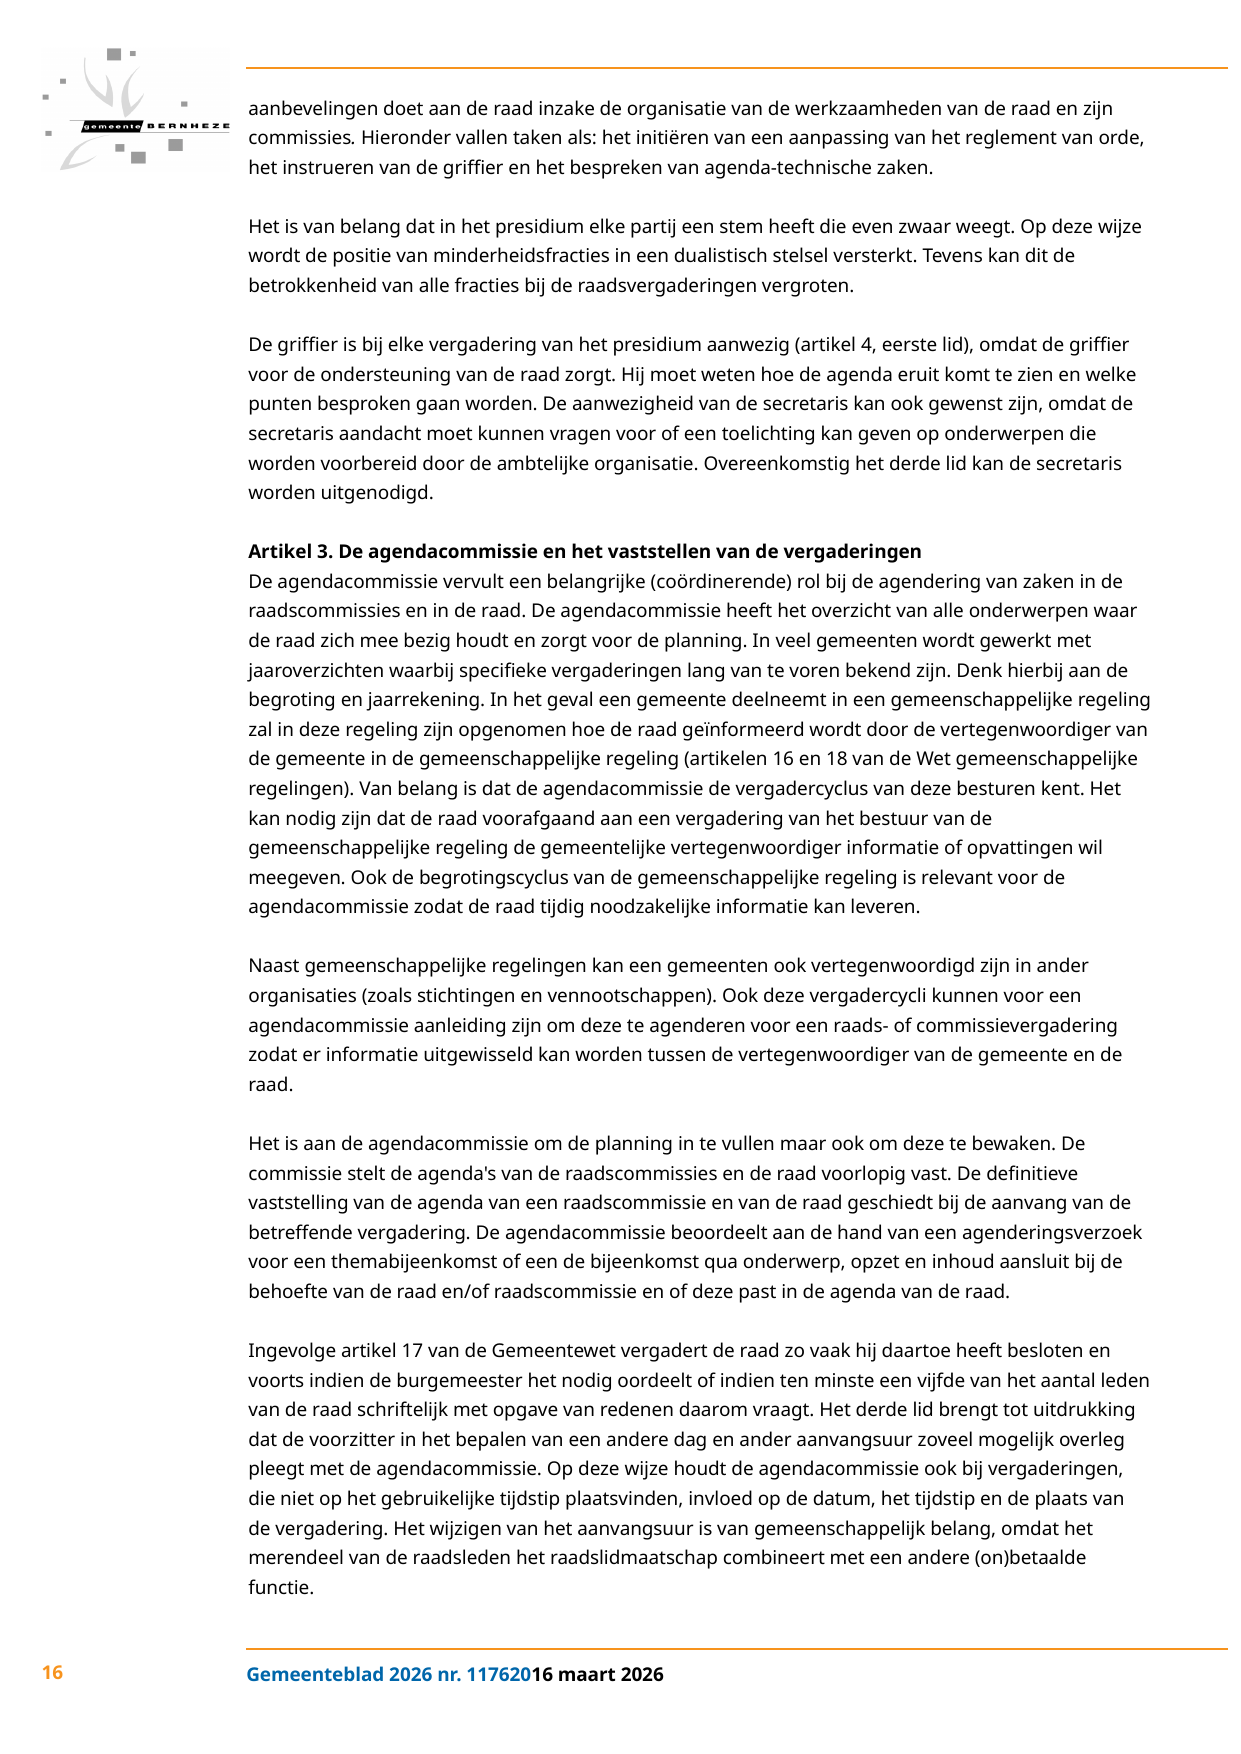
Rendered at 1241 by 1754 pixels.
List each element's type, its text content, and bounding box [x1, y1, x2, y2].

text Het is aan de agendacommissie om de planning in te vullen maar ook om deze te bewaken. De commissie stelt de agenda's van de raadscommissies en de raad voorlopig vast. De definitieve vaststelling van de agenda van een raadscommissie en van de raad geschiedt bij de aanvang van de betreffende vergadering. De agendacommissie beoordeelt aan de hand van een agenderingsverzoek voor een themabijeenkomst of een de bijeenkomst qua onderwerp, opzet en inhoud aansluit bij de behoefte van de raad en/of raadscommissie en of deze past in de agenda van de raad. [248, 1130, 1152, 1304]
text aanbevelingen doet aan de raad inzake de organisatie van de werkzaamheden van de raad en zijn commissies. Hieronder vallen taken als: het initiëren van een aanpassing van het reglement van orde, het instrueren van de griffier en het bespreken van agenda-technische zaken. [248, 95, 1152, 180]
text De agendacommissie vervult een belangrijke (coördinerende) rol bij de agendering van zaken in de raadscommissies en in de raad. De agendacommissie heeft het overzicht van alle onderwerpen waar de raad zich mee bezig houdt en zorgt voor de planning. In veel gemeenten wordt gewerkt met jaaroverzichten waarbij specifieke vergaderingen lang van te voren bekend zijn. Denk hierbij aan de begroting en jaarrekening. In het geval een gemeente deelneemt in een gemeenschappelijke regeling zal in deze regeling zijn opgenomen hoe de raad geïnformeerd wordt door de vertegenwoordiger van de gemeente in de gemeenschappelijke regeling (artikelen 16 en 18 van de Wet gemeenschappelijke regelingen). Van belang is dat de agendacommissie de vergadercyclus van deze besturen kent. Het kan nodig zijn dat de raad voorafgaand aan een vergadering van het bestuur van de gemeenschappelijke regeling de gemeentelijke vertegenwoordiger informatie of opvattingen wil meegeven. Ook de begrotingscyclus van de gemeenschappelijke regeling is relevant voor de agendacommissie zodat de raad tijdig noodzakelijke informatie kan leveren. [248, 568, 1152, 919]
text Ingevolge artikel 17 van de Gemeentewet vergadert de raad zo vaak hij daartoe heeft besloten en voorts indien de burgemeester het nodig oordeelt of indien ten minste een vijfde van het aantal leden van de raad schriftelijk met opgave van redenen daarom vraagt. Het derde lid brengt tot uitdrukking dat de voorzitter in het bepalen van een andere dag en ander aanvangsuur zoveel mogelijk overleg pleegt met de agendacommissie. Op deze wijze houdt de agendacommissie ook bij vergaderingen, die niet op het gebruikelijke tijdstip plaatsvinden, invloed op de datum, het tijdstip en de plaats van de vergadering. Het wijzigen van het aanvangsuur is van gemeenschappelijk belang, omdat het merendeel van de raadsleden het raadslidmaatschap combineert met een andere (on)betaalde functie. [248, 1337, 1152, 1600]
text Artikel 3. De agendacommissie en het vaststellen van de vergaderingen [248, 538, 1152, 564]
text De griffier is bij elke vergadering van het presidium aanwezig (artikel 4, eerste lid), omdat de griffier voor de ondersteuning van de raad zorgt. Hij moet weten hoe de agenda eruit komt te zien en welke punten besproken gaan worden. De aanwezigheid van de secretaris kan ook gewenst zijn, omdat de secretaris aandacht moet kunnen vragen voor of een toelichting kan geven op onderwerpen die worden voorbereid door de ambtelijke organisatie. Overeenkomstig het derde lid kan de secretaris worden uitgenodigd. [248, 331, 1152, 505]
text Naast gemeenschappelijke regelingen kan een gemeenten ook vertegenwoordigd zijn in ander organisaties (zoals stichtingen en vennootschappen). Ook deze vergadercycli kunnen voor een agendacommissie aanleiding zijn om deze te agenderen voor een raads- of commissievergadering zodat er informatie uitgewisseld kan worden tussen de vertegenwoordiger van de gemeente en de raad. [248, 953, 1152, 1097]
picture [41, 47, 231, 172]
text Het is van belang dat in het presidium elke partij een stem heeft die even zwaar weegt. Op deze wijze wordt de positie van minderheidsfracties in een dualistisch stelsel versterkt. Tevens kan dit de betrokkenheid van alle fracties bij de raadsvergaderingen vergroten. [248, 213, 1152, 298]
